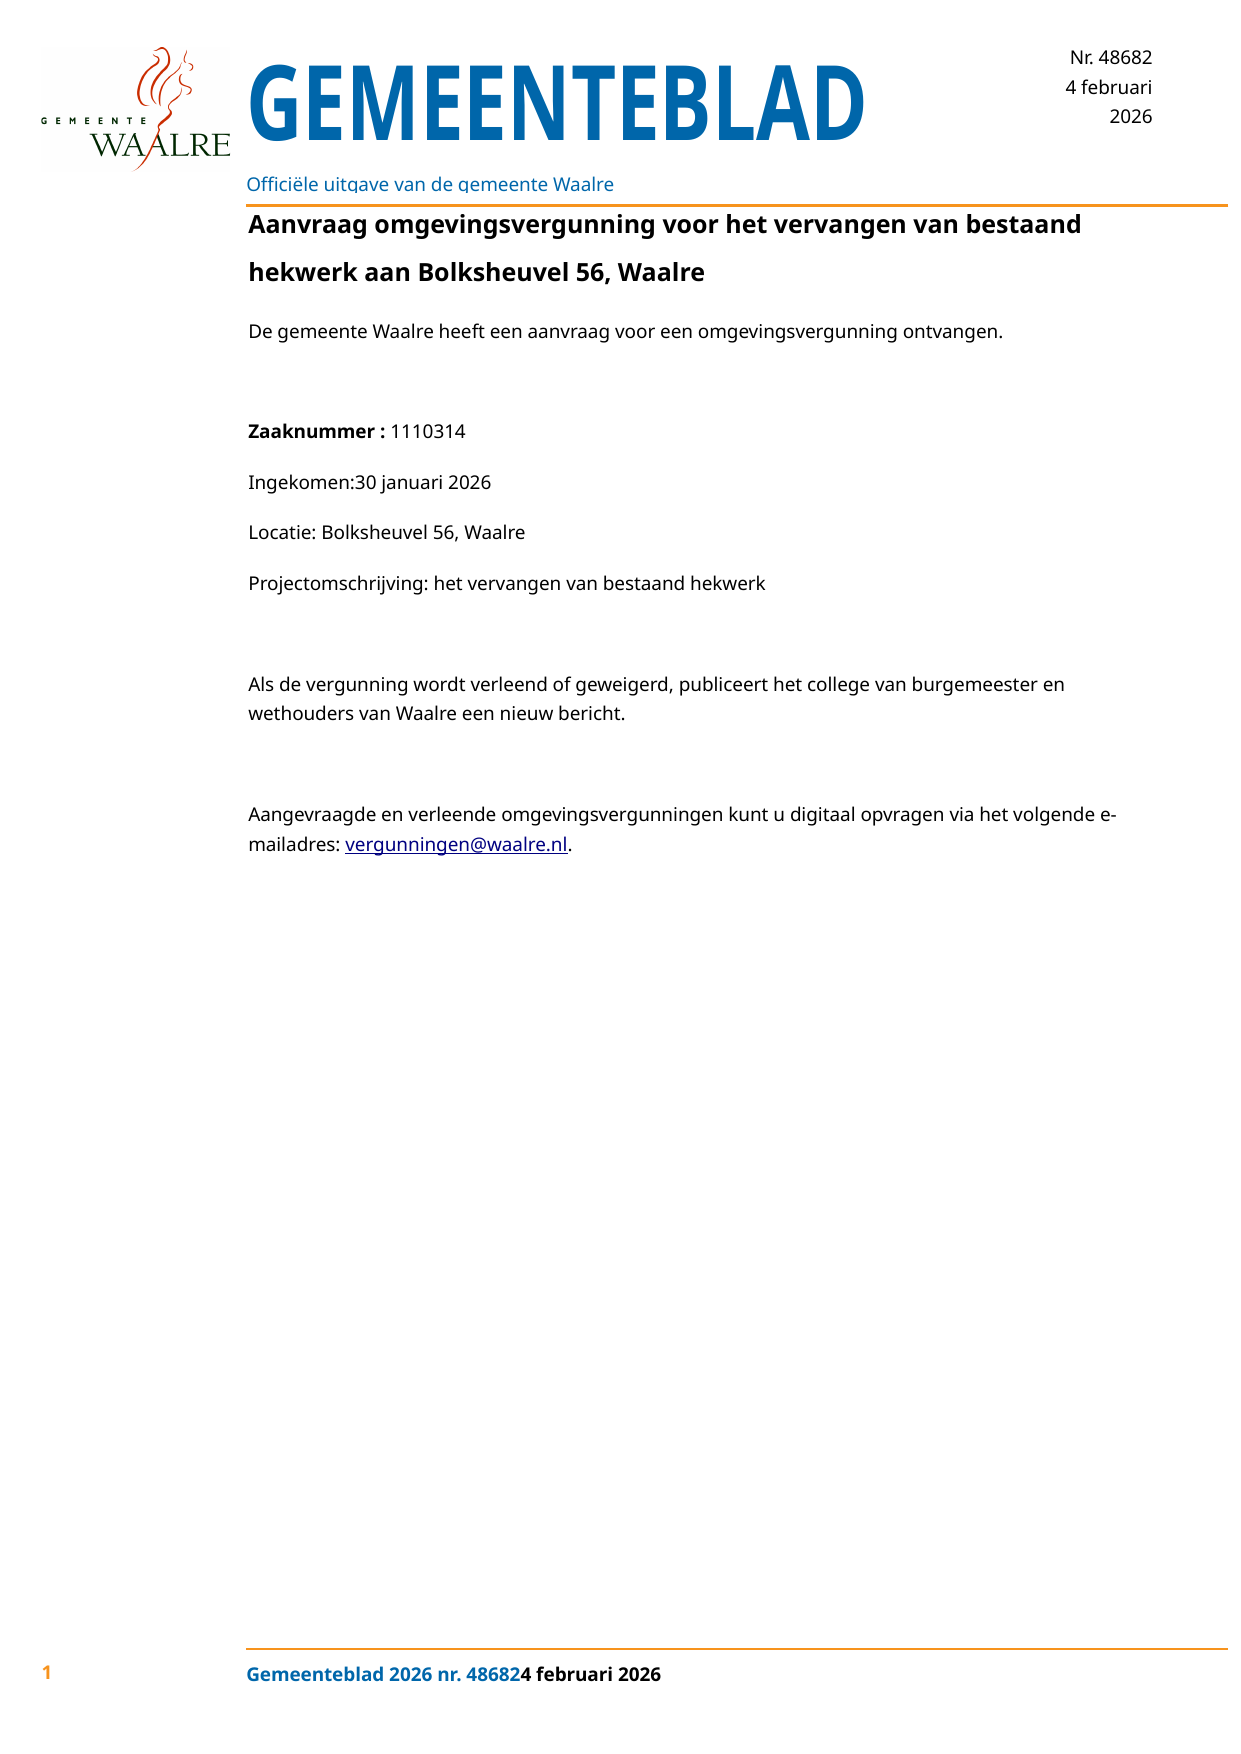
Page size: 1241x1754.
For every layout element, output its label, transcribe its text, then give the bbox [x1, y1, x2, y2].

text Aanvraag omgevingsvergunning voor het vervangen van bestaand hekwerk aan Bolksheuvel 56, Waalre [248, 207, 1152, 288]
text Projectomschrijving: het vervangen van bestaand hekwerk [248, 570, 1152, 596]
text Als de vergunning wordt verleend of geweigerd, publiceert het college van burgemeester en wethouders van Waalre een nieuw bericht. [248, 671, 1152, 726]
text Aangevraagde en verleende omgevingsvergunningen kunt u digitaal opvragen via het volgende e-mailadres: vergunningen@waalre.nl. [248, 801, 1152, 857]
text Zaaknummer : 1110314 [248, 419, 1152, 444]
text Ingekomen:30 januari 2026 [248, 469, 1152, 495]
text Locatie: Bolksheuvel 56, Waalre [248, 519, 1152, 545]
picture [41, 47, 231, 172]
text De gemeente Waalre heeft een aanvraag voor een omgevingsvergunning ontvangen. [248, 318, 1152, 344]
